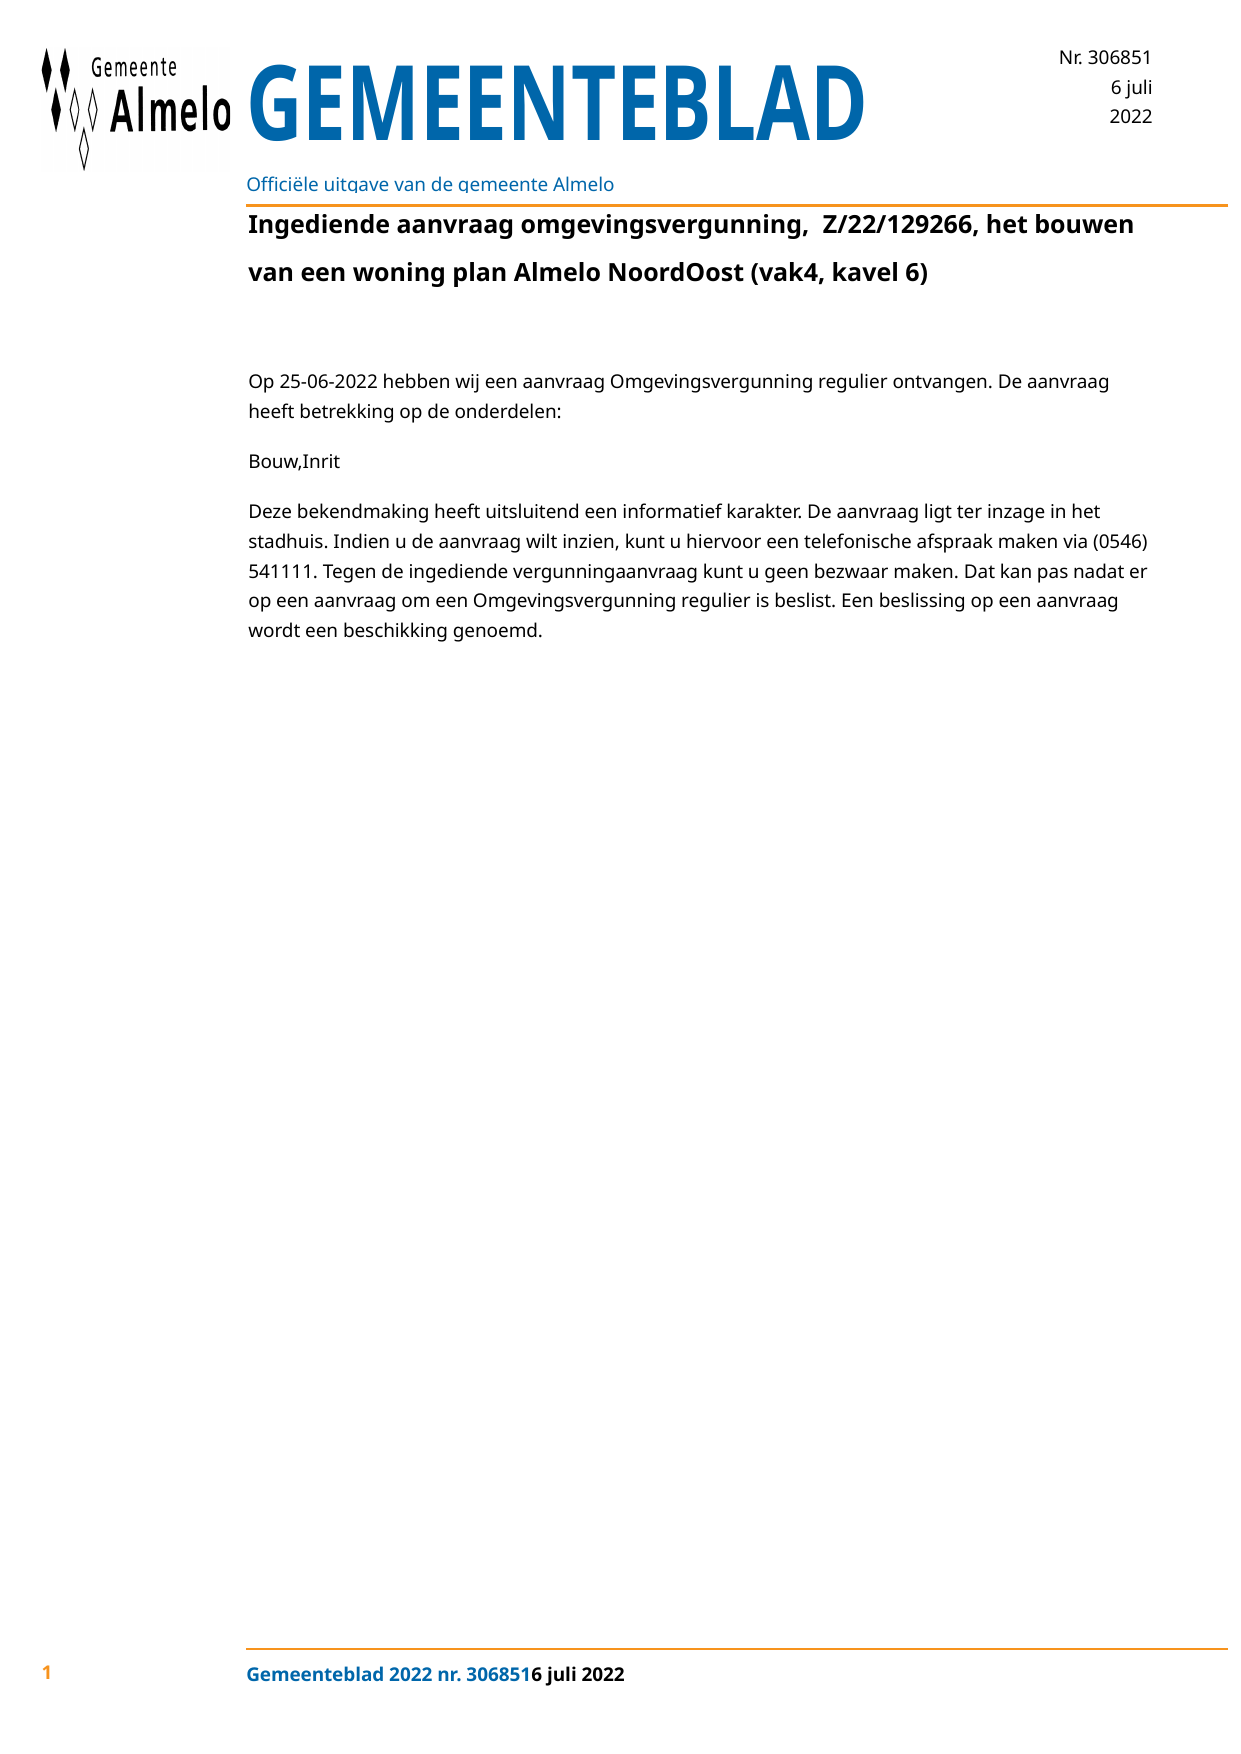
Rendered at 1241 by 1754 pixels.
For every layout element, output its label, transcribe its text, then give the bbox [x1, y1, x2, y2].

text Ingediende aanvraag omgevingsvergunning, Z/22/129266, het bouwen van een woning plan Almelo NoordOost (vak4, kavel 6) [248, 207, 1152, 288]
text Bouw,Inrit [248, 448, 1152, 474]
text Op 25-06-2022 hebben wij een aanvraag Omgevingsvergunning regulier ontvangen. De aanvraag heeft betrekking op de onderdelen: [248, 368, 1152, 424]
picture [41, 47, 231, 172]
text Deze bekendmaking heeft uitsluitend een informatief karakter. De aanvraag ligt ter inzage in het stadhuis. Indien u de aanvraag wilt inzien, kunt u hiervoor een telefonische afspraak maken via (0546) 541111. Tegen de ingediende vergunningaanvraag kunt u geen bezwaar maken. Dat kan pas nadat er op een aanvraag om een Omgevingsvergunning regulier is beslist. Een beslissing op een aanvraag wordt een beschikking genoemd. [248, 499, 1152, 643]
